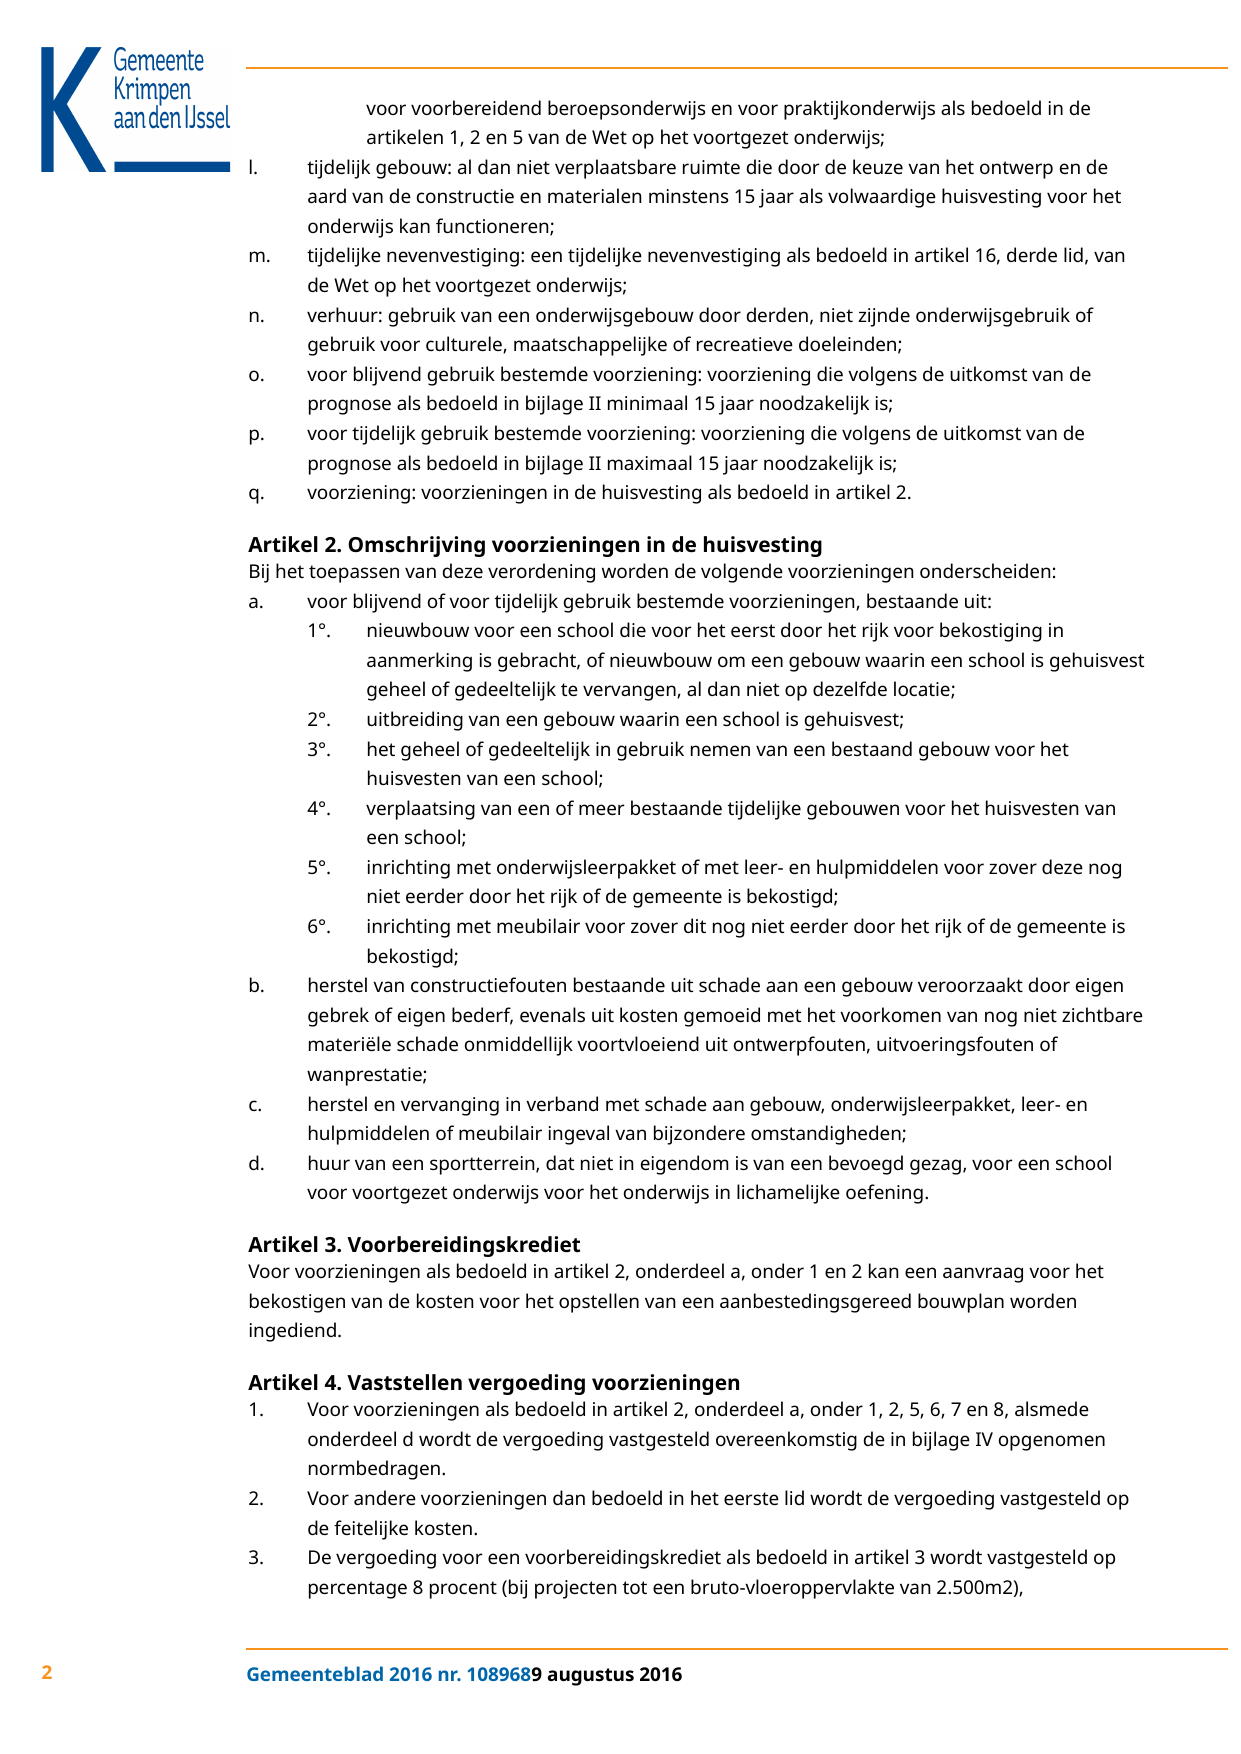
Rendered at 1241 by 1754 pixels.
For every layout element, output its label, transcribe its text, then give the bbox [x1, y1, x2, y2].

list voorziening: voorzieningen in de huisvesting als bedoeld in artikel 2. [248, 479, 1152, 505]
list huur van een sportterrein, dat niet in eigendom is van een bevoegd gezag, voor een school voor voortgezet onderwijs voor het onderwijs in lichamelijke oefening. [248, 1150, 1152, 1205]
text Bij het toepassen van deze verordening worden de volgende voorzieningen onderscheiden: [248, 558, 1152, 584]
list het geheel of gedeeltelijk in gebruik nemen van een bestaand gebouw voor het huisvesten van een school; [307, 736, 1152, 791]
list voor blijvend gebruik bestemde voorziening: voorziening die volgens de uitkomst van de prognose als bedoeld in bijlage II minimaal 15 jaar noodzakelijk is; [248, 361, 1152, 416]
list inrichting met onderwijsleerpakket of met leer- en hulpmiddelen voor zover deze nog niet eerder door het rijk of de gemeente is bekostigd; [307, 854, 1152, 909]
list herstel en vervanging in verband met schade aan gebouw, onderwijsleerpakket, leer- en hulpmiddelen of meubilair ingeval van bijzondere omstandigheden; [248, 1091, 1152, 1146]
list Voor andere voorzieningen dan bedoeld in het eerste lid wordt de vergoeding vastgesteld op de feitelijke kosten. [248, 1485, 1152, 1540]
text Artikel 4. Vaststellen vergoeding voorzieningen [248, 1368, 1152, 1396]
list inrichting met meubilair voor zover dit nog niet eerder door het rijk of de gemeente is bekostigd; [307, 913, 1152, 968]
text Voor voorzieningen als bedoeld in artikel 2, onderdeel a, onder 1 en 2 kan een aanvraag voor het bekostigen van de kosten voor het opstellen van een aanbestedingsgereed bouwplan worden ingediend. [248, 1258, 1152, 1343]
text Artikel 3. Voorbereidingskrediet [248, 1230, 1152, 1258]
picture [41, 47, 231, 172]
text Artikel 2. Omschrijving voorzieningen in de huisvesting [248, 530, 1152, 558]
list verhuur: gebruik van een onderwijsgebouw door derden, niet zijnde onderwijsgebruik of gebruik voor culturele, maatschappelijke of recreatieve doeleinden; [248, 302, 1152, 357]
list tijdelijk gebouw: al dan niet verplaatsbare ruimte die door de keuze van het ontwerp en de aard van de constructie en materialen minstens 15 jaar als volwaardige huisvesting voor het onderwijs kan functioneren; [248, 154, 1152, 239]
list De vergoeding voor een voorbereidingskrediet als bedoeld in artikel 3 wordt vastgesteld op percentage 8 procent (bij projecten tot een bruto-vloeroppervlakte van 2.500m2), [248, 1544, 1152, 1599]
list voor voorbereidend beroepsonderwijs en voor praktijkonderwijs als bedoeld in de artikelen 1, 2 en 5 van de Wet op het voortgezet onderwijs; [307, 95, 1152, 150]
list voor blijvend of voor tijdelijk gebruik bestemde voorzieningen, bestaande uit: [248, 588, 1152, 613]
list herstel van constructiefouten bestaande uit schade aan een gebouw veroorzaakt door eigen gebrek of eigen bederf, evenals uit kosten gemoeid met het voorkomen van nog niet zichtbare materiële schade onmiddellijk voortvloeiend uit ontwerpfouten, uitvoeringsfouten of wanprestatie; [248, 972, 1152, 1087]
list verplaatsing van een of meer bestaande tijdelijke gebouwen voor het huisvesten van een school; [307, 795, 1152, 850]
list Voor voorzieningen als bedoeld in artikel 2, onderdeel a, onder 1, 2, 5, 6, 7 en 8, alsmede onderdeel d wordt de vergoeding vastgesteld overeenkomstig de in bijlage IV opgenomen normbedragen. [248, 1396, 1152, 1481]
list tijdelijke nevenvestiging: een tijdelijke nevenvestiging als bedoeld in artikel 16, derde lid, van de Wet op het voortgezet onderwijs; [248, 243, 1152, 298]
list uitbreiding van een gebouw waarin een school is gehuisvest; [307, 706, 1152, 732]
list nieuwbouw voor een school die voor het eerst door het rijk voor bekostiging in aanmerking is gebracht, of nieuwbouw om een gebouw waarin een school is gehuisvest geheel of gedeeltelijk te vervangen, al dan niet op dezelfde locatie; [307, 617, 1152, 702]
list voor tijdelijk gebruik bestemde voorziening: voorziening die volgens de uitkomst van de prognose als bedoeld in bijlage II maximaal 15 jaar noodzakelijk is; [248, 420, 1152, 476]
